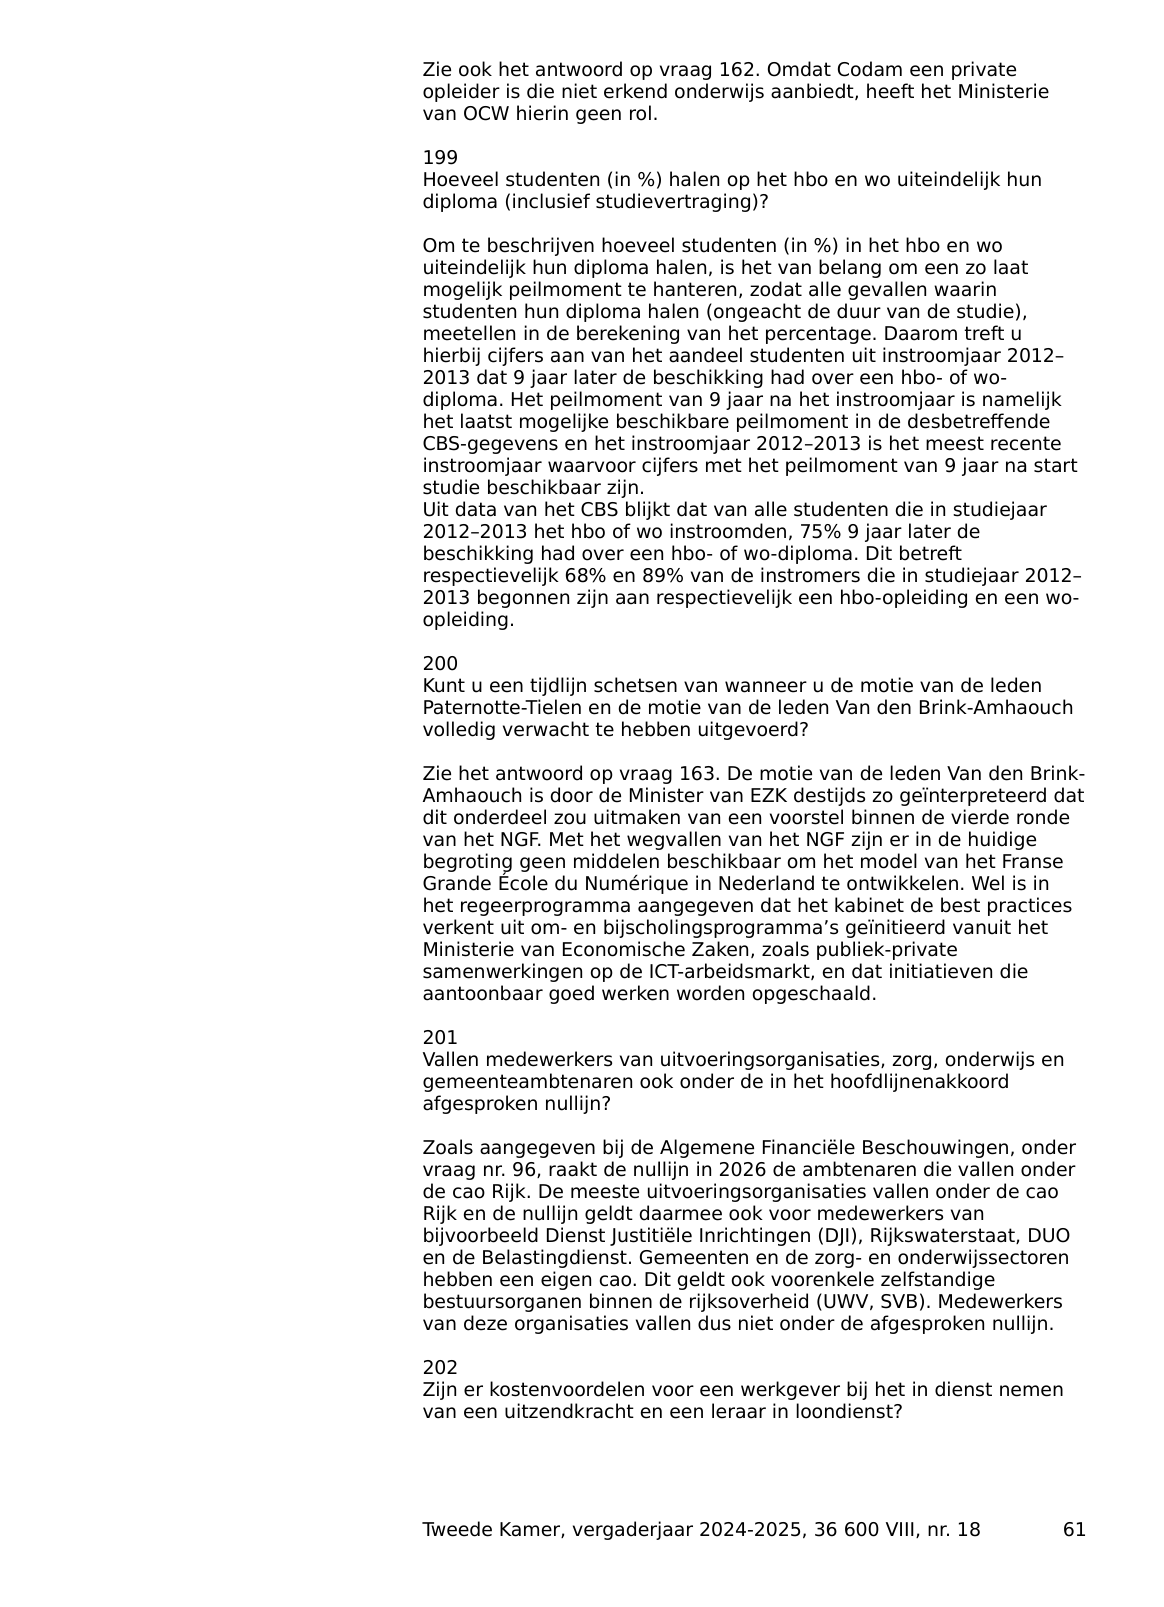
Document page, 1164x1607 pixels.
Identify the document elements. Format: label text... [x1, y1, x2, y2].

text Vallen medewerkers van uitvoeringsorganisaties, zorg, onderwijs en gemeenteambtenaren ook onder de in het hoofdlijnenakkoord afgesproken nullijn? [422, 1049, 1087, 1115]
text Kunt u een tijdlijn schetsen van wanneer u de motie van de leden Paternotte-Tielen en de motie van de leden Van den Brink-Amhaouch volledig verwacht te hebben uitgevoerd? [422, 675, 1087, 741]
text 199 [422, 147, 1087, 169]
text Zijn er kostenvoordelen voor een werkgever bij het in dienst nemen van een uitzendkracht en een leraar in loondienst? [422, 1379, 1087, 1423]
text Om te beschrijven hoeveel studenten (in %) in het hbo en wo uiteindelijk hun diploma halen, is het van belang om een zo laat mogelijk peilmoment te hanteren, zodat alle gevallen waarin studenten hun diploma halen (ongeacht de duur van de studie), meetellen in de berekening van het percentage. Daarom treft u hierbij cijfers aan van het aandeel studenten uit instroomjaar 2012–2013 dat 9 jaar later de beschikking had over een hbo- of wo-diploma. Het peilmoment van 9 jaar na het instroomjaar is namelijk het laatst mogelijke beschikbare peilmoment in de desbetreffende CBS-gegevens en het instroomjaar 2012–2013 is het meest recente instroomjaar waarvoor cijfers met het peilmoment van 9 jaar na start studie beschikbaar zijn. [422, 235, 1087, 499]
text Uit data van het CBS blijkt dat van alle studenten die in studiejaar 2012–2013 het hbo of wo instroomden, 75% 9 jaar later de beschikking had over een hbo- of wo-diploma. Dit betreft respectievelijk 68% en 89% van de instromers die in studiejaar 2012–2013 begonnen zijn aan respectievelijk een hbo-opleiding en een wo-opleiding. [422, 499, 1087, 631]
text Zoals aangegeven bij de Algemene Financiële Beschouwingen, onder vraag nr. 96, raakt de nullijn in 2026 de ambtenaren die vallen onder de cao Rijk. De meeste uitvoeringsorganisaties vallen onder de cao Rijk en de nullijn geldt daarmee ook voor medewerkers van bijvoorbeeld Dienst Justitiële Inrichtingen (DJI), Rijkswaterstaat, DUO en de Belastingdienst. Gemeenten en de zorg- en onderwijssectoren hebben een eigen cao. Dit geldt ook voorenkele zelfstandige bestuursorganen binnen de rijksoverheid (UWV, SVB). Medewerkers van deze organisaties vallen dus niet onder de afgesproken nullijn. [422, 1137, 1087, 1335]
text Zie ook het antwoord op vraag 162. Omdat Codam een private opleider is die niet erkend onderwijs aanbiedt, heeft het Ministerie van OCW hierin geen rol. [422, 59, 1087, 125]
text 200 [422, 653, 1087, 675]
text 202 [422, 1357, 1087, 1379]
text Hoeveel studenten (in %) halen op het hbo en wo uiteindelijk hun diploma (inclusief studievertraging)? [422, 169, 1087, 213]
text Zie het antwoord op vraag 163. De motie van de leden Van den Brink-Amhaouch is door de Minister van EZK destijds zo geïnterpreteerd dat dit onderdeel zou uitmaken van een voorstel binnen de vierde ronde van het NGF. Met het wegvallen van het NGF zijn er in de huidige begroting geen middelen beschikbaar om het model van het Franse Grande École du Numérique in Nederland te ontwikkelen. Wel is in het regeerprogramma aangegeven dat het kabinet de best practices verkent uit om- en bijscholingsprogramma’s geïnitieerd vanuit het Ministerie van Economische Zaken, zoals publiek-private samenwerkingen op de ICT-arbeidsmarkt, en dat initiatieven die aantoonbaar goed werken worden opgeschaald. [422, 763, 1087, 1005]
text 201 [422, 1027, 1087, 1049]
